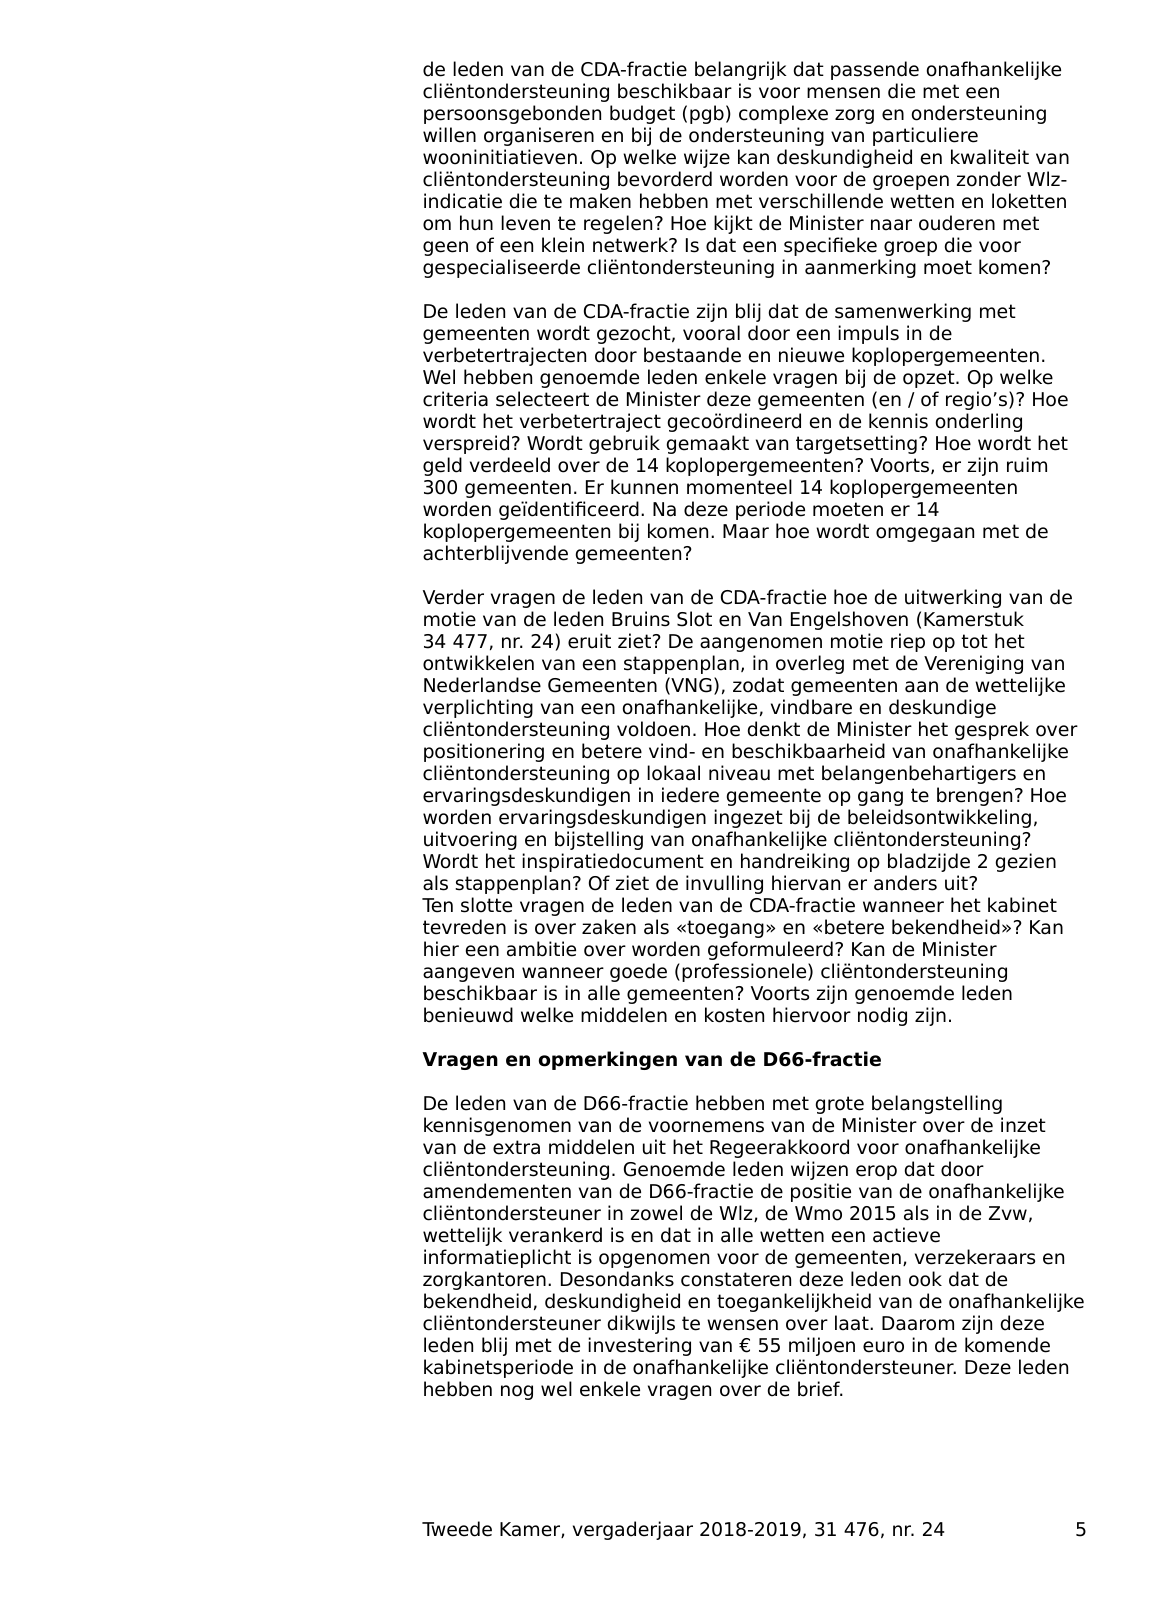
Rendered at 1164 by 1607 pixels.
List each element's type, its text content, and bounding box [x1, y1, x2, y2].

text Verder vragen de leden van de CDA-fractie hoe de uitwerking van de motie van de leden Bruins Slot en Van Engelshoven (Kamerstuk 34 477, nr. 24) eruit ziet? De aangenomen motie riep op tot het ontwikkelen van een stappenplan, in overleg met de Vereniging van Nederlandse Gemeenten (VNG), zodat gemeenten aan de wettelijke verplichting van een onafhankelijke, vindbare en deskundige cliëntondersteuning voldoen. Hoe denkt de Minister het gesprek over positionering en betere vind- en beschikbaarheid van onafhankelijke cliëntondersteuning op lokaal niveau met belangenbehartigers en ervaringsdeskundigen in iedere gemeente op gang te brengen? Hoe worden ervaringsdeskundigen ingezet bij de beleidsontwikkeling, uitvoering en bijstelling van onafhankelijke cliëntondersteuning? Wordt het inspiratiedocument en handreiking op bladzijde 2 gezien als stappenplan? Of ziet de invulling hiervan er anders uit? [422, 587, 1087, 895]
text Ten slotte vragen de leden van de CDA-fractie wanneer het kabinet tevreden is over zaken als «toegang» en «betere bekendheid»? Kan hier een ambitie over worden geformuleerd? Kan de Minister aangeven wanneer goede (professionele) cliëntondersteuning beschikbaar is in alle gemeenten? Voorts zijn genoemde leden benieuwd welke middelen en kosten hiervoor nodig zijn. [422, 895, 1087, 1027]
text de leden van de CDA-fractie belangrijk dat passende onafhankelijke cliëntondersteuning beschikbaar is voor mensen die met een persoonsgebonden budget (pgb) complexe zorg en ondersteuning willen organiseren en bij de ondersteuning van particuliere wooninitiatieven. Op welke wijze kan deskundigheid en kwaliteit van cliëntondersteuning bevorderd worden voor de groepen zonder Wlz-indicatie die te maken hebben met verschillende wetten en loketten om hun leven te regelen? Hoe kijkt de Minister naar ouderen met geen of een klein netwerk? Is dat een specifieke groep die voor gespecialiseerde cliëntondersteuning in aanmerking moet komen? [422, 59, 1087, 279]
text De leden van de CDA-fractie zijn blij dat de samenwerking met gemeenten wordt gezocht, vooral door een impuls in de verbetertrajecten door bestaande en nieuwe koplopergemeenten. Wel hebben genoemde leden enkele vragen bij de opzet. Op welke criteria selecteert de Minister deze gemeenten (en / of regio’s)? Hoe wordt het verbetertraject gecoördineerd en de kennis onderling verspreid? Wordt gebruik gemaakt van targetsetting? Hoe wordt het geld verdeeld over de 14 koplopergemeenten? Voorts, er zijn ruim 300 gemeenten. Er kunnen momenteel 14 koplopergemeenten worden geïdentificeerd. Na deze periode moeten er 14 koplopergemeenten bij komen. Maar hoe wordt omgegaan met de achterblijvende gemeenten? [422, 301, 1087, 565]
subtitle Vragen en opmerkingen van de D66-fractie [422, 1049, 1087, 1071]
text De leden van de D66-fractie hebben met grote belangstelling kennisgenomen van de voornemens van de Minister over de inzet van de extra middelen uit het Regeerakkoord voor onafhankelijke cliëntondersteuning. Genoemde leden wijzen erop dat door amendementen van de D66-fractie de positie van de onafhankelijke cliëntondersteuner in zowel de Wlz, de Wmo 2015 als in de Zvw, wettelijk verankerd is en dat in alle wetten een actieve informatieplicht is opgenomen voor de gemeenten, verzekeraars en zorgkantoren. Desondanks constateren deze leden ook dat de bekendheid, deskundigheid en toegankelijkheid van de onafhankelijke cliëntondersteuner dikwijls te wensen over laat. Daarom zijn deze leden blij met de investering van € 55 miljoen euro in de komende kabinetsperiode in de onafhankelijke cliëntondersteuner. Deze leden hebben nog wel enkele vragen over de brief. [422, 1093, 1087, 1401]
